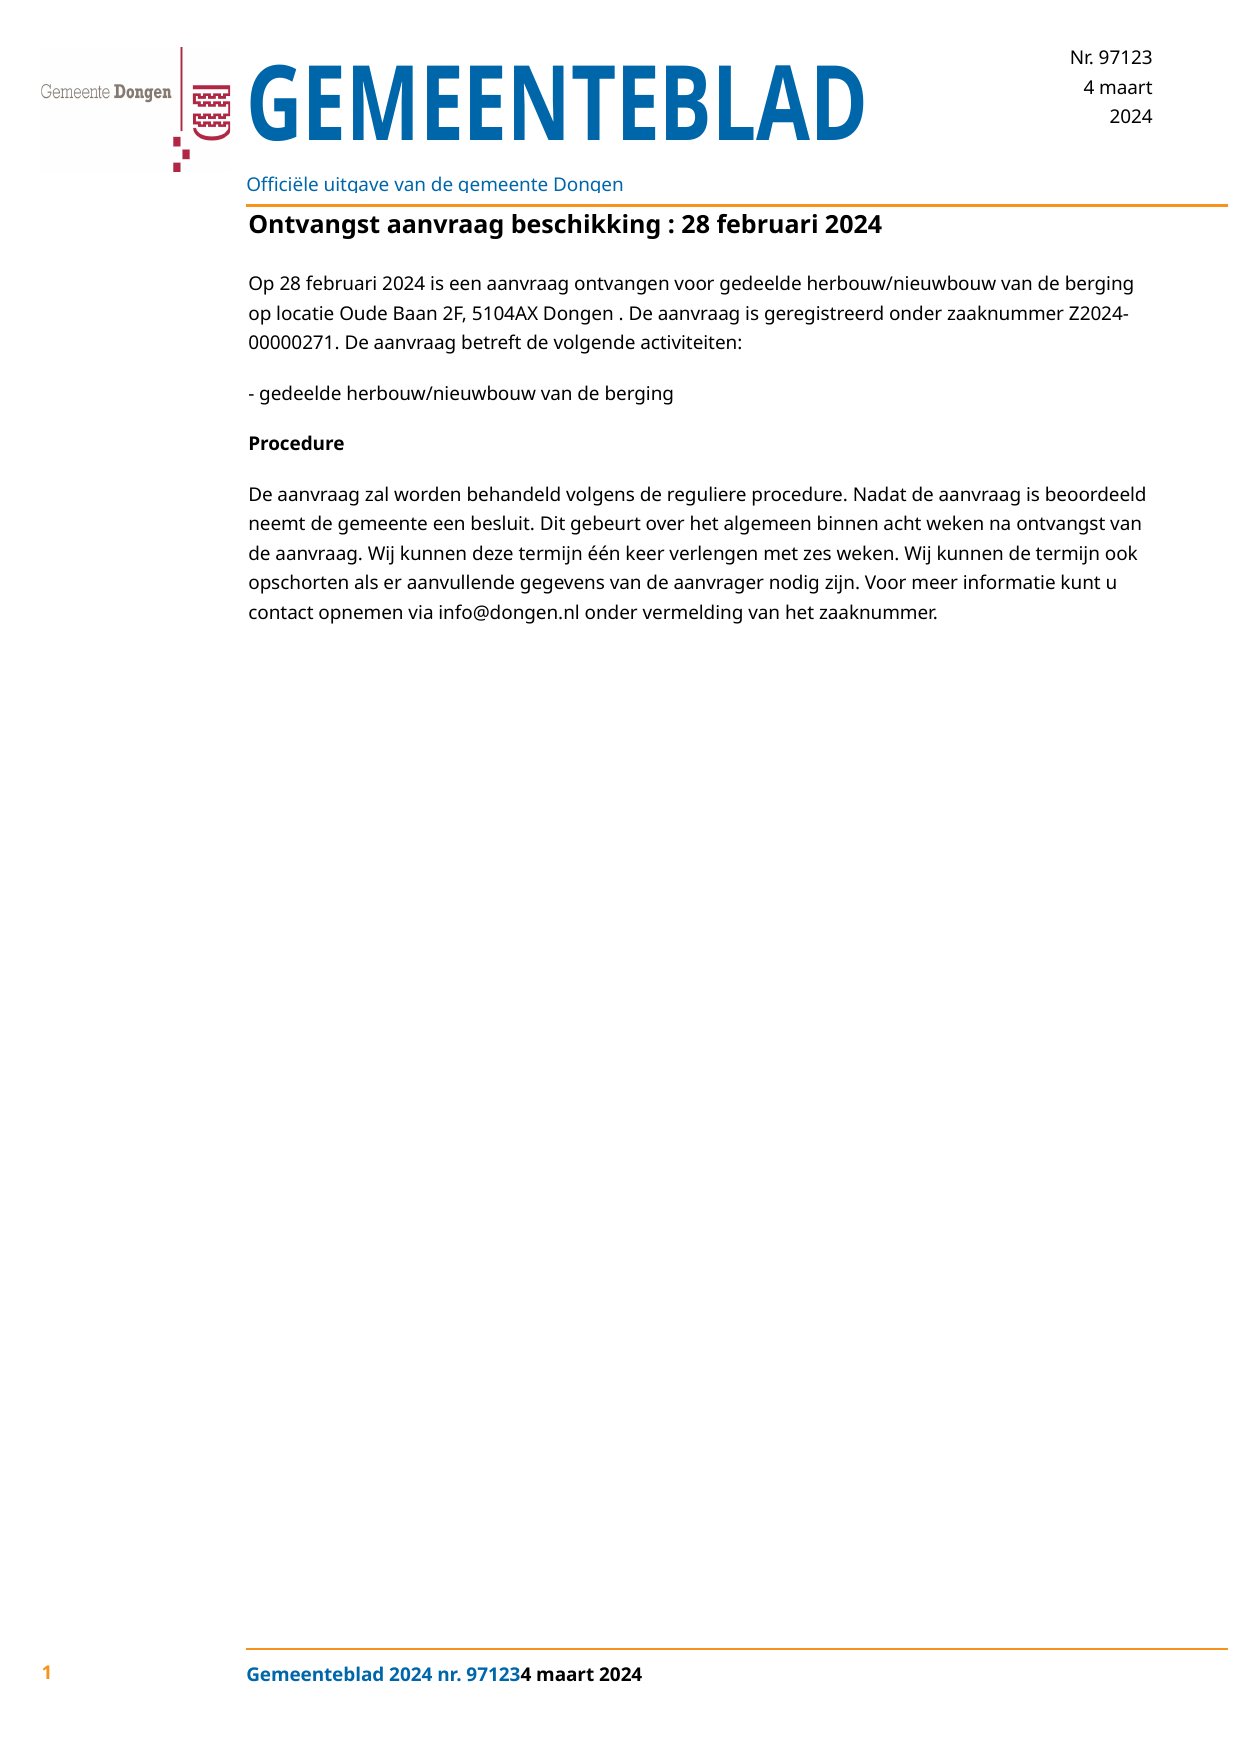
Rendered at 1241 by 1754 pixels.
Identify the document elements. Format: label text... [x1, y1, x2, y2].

text Op 28 februari 2024 is een aanvraag ontvangen voor gedeelde herbouw/nieuwbouw van de berging op locatie Oude Baan 2F, 5104AX Dongen . De aanvraag is geregistreerd onder zaaknummer Z2024-00000271. De aanvraag betreft de volgende activiteiten: [248, 270, 1152, 355]
text De aanvraag zal worden behandeld volgens de reguliere procedure. Nadat de aanvraag is beoordeeld neemt de gemeente een besluit. Dit gebeurt over het algemeen binnen acht weken na ontvangst van de aanvraag. Wij kunnen deze termijn één keer verlengen met zes weken. Wij kunnen de termijn ook opschorten als er aanvullende gegevens van de aanvrager nodig zijn. Voor meer informatie kunt u contact opnemen via info@dongen.nl onder vermelding van het zaaknummer. [248, 481, 1152, 625]
text Ontvangst aanvraag beschikking : 28 februari 2024 [248, 207, 1152, 241]
text - gedeelde herbouw/nieuwbouw van de berging [248, 380, 1152, 406]
picture [41, 47, 231, 172]
text Procedure [248, 430, 1152, 456]
